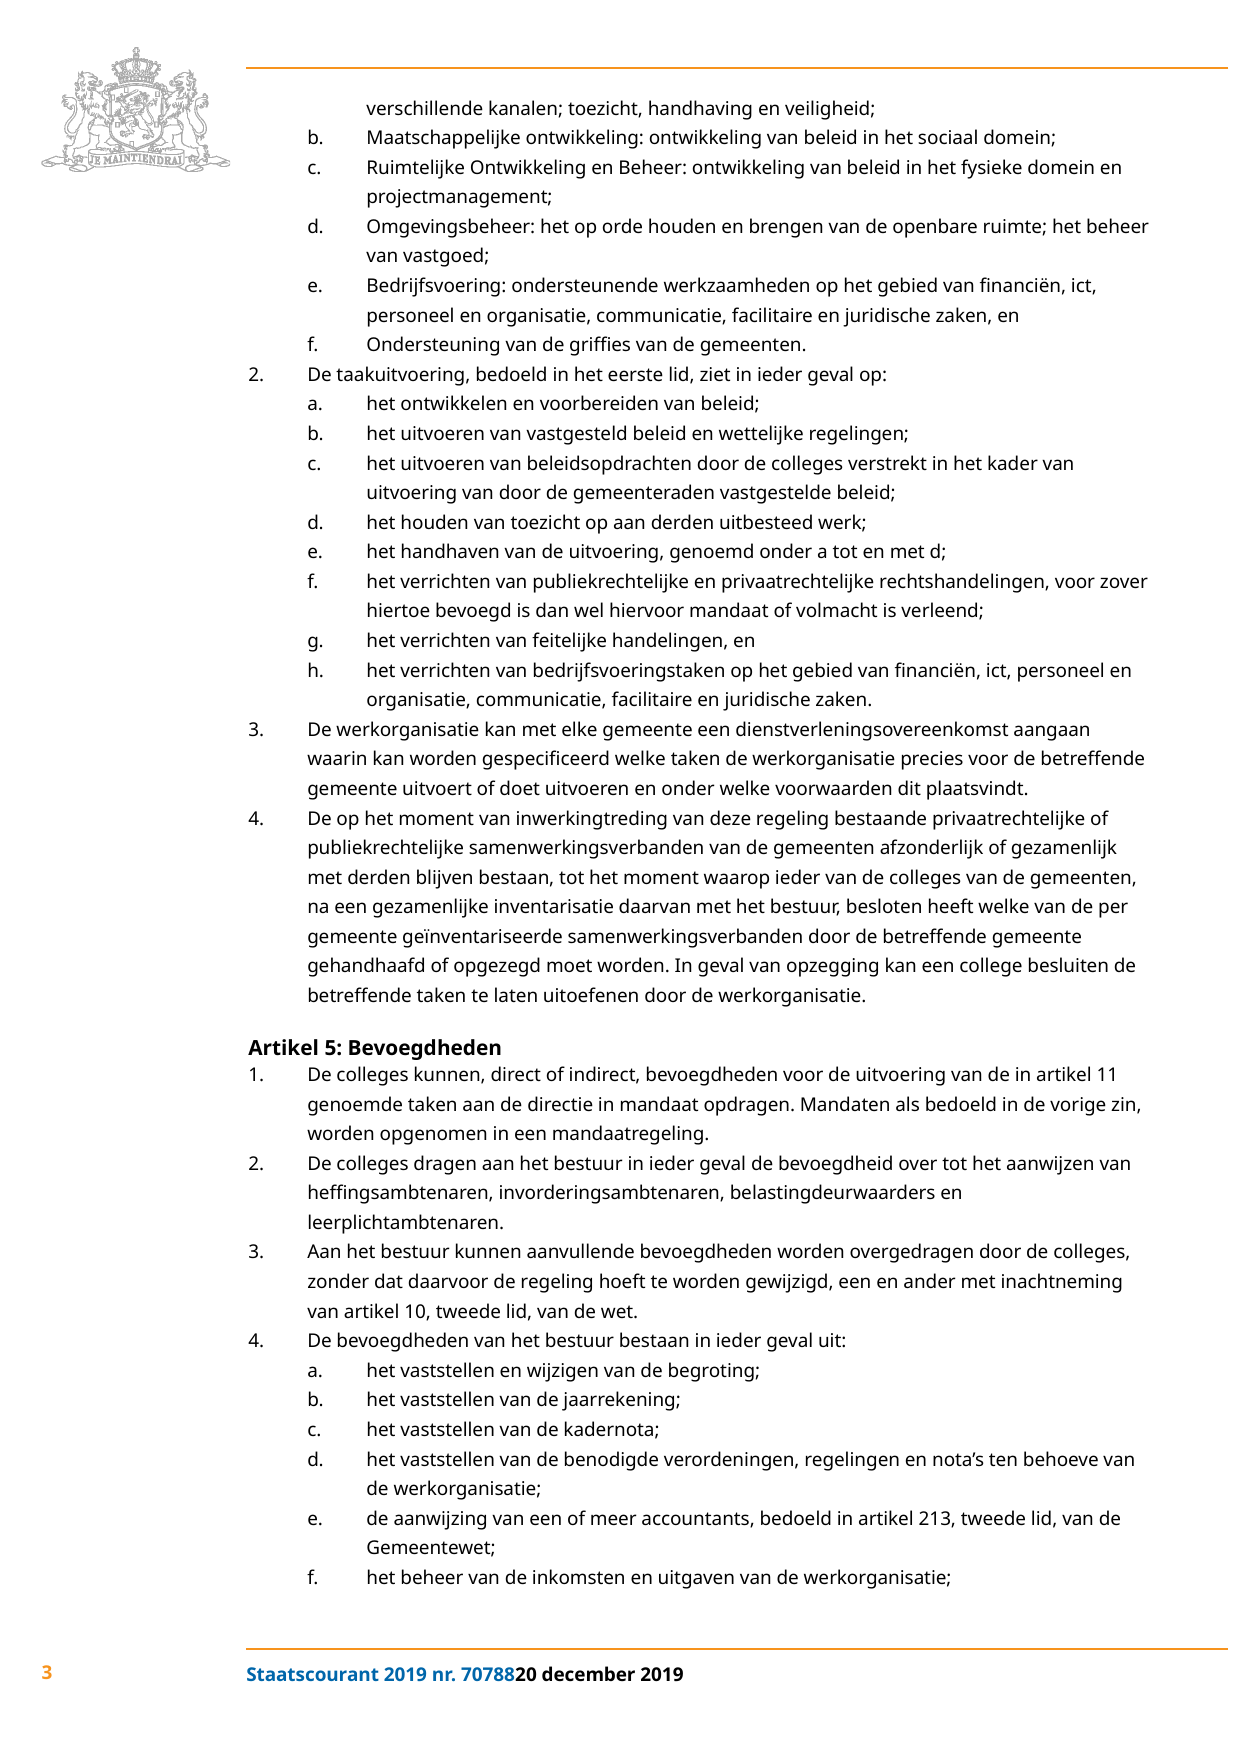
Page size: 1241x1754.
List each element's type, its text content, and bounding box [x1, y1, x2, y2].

list De colleges kunnen, direct of indirect, bevoegdheden voor de uitvoering van de in artikel 11 genoemde taken aan de directie in mandaat opdragen. Mandaten als bedoeld in de vorige zin, worden opgenomen in een mandaatregeling. [248, 1061, 1152, 1146]
list verschillende kanalen; toezicht, handhaving en veiligheid; [307, 95, 1152, 121]
list het vaststellen van de jaarrekening; [307, 1387, 1152, 1412]
text Artikel 5: Bevoegdheden [248, 1033, 1152, 1061]
list De colleges dragen aan het bestuur in ieder geval de bevoegdheid over tot het aanwijzen van heffingsambtenaren, invorderingsambtenaren, belastingdeurwaarders en leerplichtambtenaren. [248, 1150, 1152, 1235]
picture [41, 47, 231, 172]
list het handhaven van de uitvoering, genoemd onder a tot en met d; [307, 538, 1152, 564]
list het ontwikkelen en voorbereiden van beleid; [307, 391, 1152, 416]
list Aan het bestuur kunnen aanvullende bevoegdheden worden overgedragen door de colleges, zonder dat daarvoor de regeling hoeft te worden gewijzigd, een en ander met inachtneming van artikel 10, tweede lid, van de wet. [248, 1239, 1152, 1323]
list het vaststellen en wijzigen van de begroting; [307, 1357, 1152, 1383]
list De werkorganisatie kan met elke gemeente een dienstverleningsovereenkomst aangaan waarin kan worden gespecificeerd welke taken de werkorganisatie precies voor de betreffende gemeente uitvoert of doet uitvoeren en onder welke voorwaarden dit plaatsvindt. [248, 716, 1152, 801]
list De bevoegdheden van het bestuur bestaan in ieder geval uit: [248, 1327, 1152, 1353]
list de aanwijzing van een of meer accountants, bedoeld in artikel 213, tweede lid, van de Gemeentewet; [307, 1505, 1152, 1560]
list Omgevingsbeheer: het op orde houden en brengen van de openbare ruimte; het beheer van vastgoed; [307, 213, 1152, 268]
list Ondersteuning van de griffies van de gemeenten. [307, 331, 1152, 357]
list het uitvoeren van beleidsopdrachten door de colleges verstrekt in het kader van uitvoering van door de gemeenteraden vastgestelde beleid; [307, 450, 1152, 505]
list Ruimtelijke Ontwikkeling en Beheer: ontwikkeling van beleid in het fysieke domein en projectmanagement; [307, 154, 1152, 209]
list het verrichten van publiekrechtelijke en privaatrechtelijke rechtshandelingen, voor zover hiertoe bevoegd is dan wel hiervoor mandaat of volmacht is verleend; [307, 568, 1152, 623]
list De taakuitvoering, bedoeld in het eerste lid, ziet in ieder geval op: [248, 361, 1152, 387]
list het vaststellen van de kadernota; [307, 1416, 1152, 1442]
list het beheer van de inkomsten en uitgaven van de werkorganisatie; [307, 1564, 1152, 1590]
list Bedrijfsvoering: ondersteunende werkzaamheden op het gebied van financiën, ict, personeel en organisatie, communicatie, facilitaire en juridische zaken, en [307, 272, 1152, 328]
list Maatschappelijke ontwikkeling: ontwikkeling van beleid in het sociaal domein; [307, 124, 1152, 150]
list het vaststellen van de benodigde verordeningen, regelingen en nota’s ten behoeve van de werkorganisatie; [307, 1446, 1152, 1501]
list De op het moment van inwerkingtreding van deze regeling bestaande privaatrechtelijke of publiekrechtelijke samenwerkingsverbanden van de gemeenten afzonderlijk of gezamenlijk met derden blijven bestaan, tot het moment waarop ieder van de colleges van de gemeenten, na een gezamenlijke inventarisatie daarvan met het bestuur, besloten heeft welke van de per gemeente geïnventariseerde samenwerkingsverbanden door de betreffende gemeente gehandhaafd of opgezegd moet worden. In geval van opzegging kan een college besluiten de betreffende taken te laten uitoefenen door de werkorganisatie. [248, 805, 1152, 1008]
list het verrichten van feitelijke handelingen, en [307, 627, 1152, 653]
list het uitvoeren van vastgesteld beleid en wettelijke regelingen; [307, 420, 1152, 446]
list het verrichten van bedrijfsvoeringstaken op het gebied van financiën, ict, personeel en organisatie, communicatie, facilitaire en juridische zaken. [307, 657, 1152, 712]
list het houden van toezicht op aan derden uitbesteed werk; [307, 509, 1152, 535]
